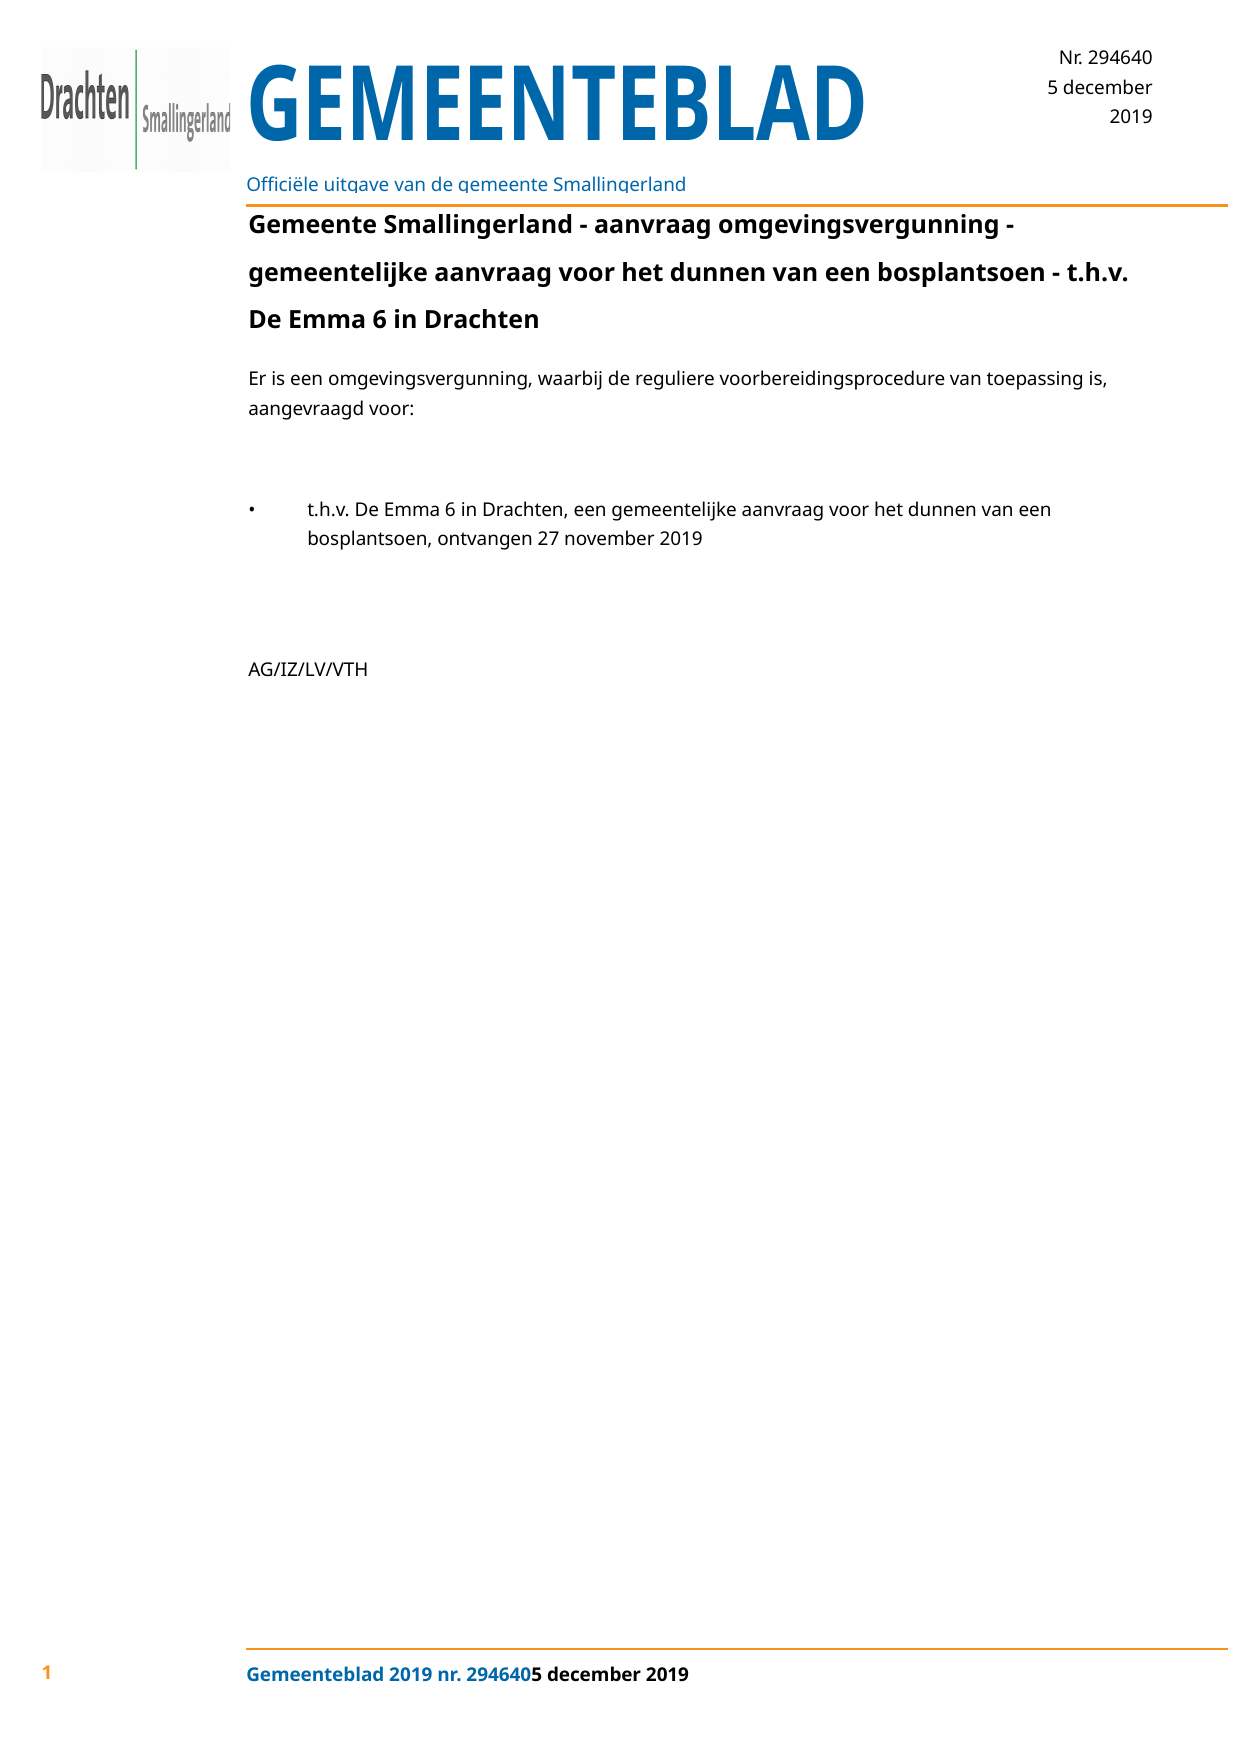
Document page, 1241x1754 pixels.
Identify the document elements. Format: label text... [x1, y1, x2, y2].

list t.h.v. De Emma 6 in Drachten, een gemeentelijke aanvraag voor het dunnen van een bosplantsoen, ontvangen 27 november 2019 [248, 496, 1152, 551]
text Er is een omgevingsvergunning, waarbij de reguliere voorbereidingsprocedure van toepassing is, aangevraagd voor: [248, 366, 1152, 421]
text Gemeente Smallingerland - aanvraag omgevingsvergunning - gemeentelijke aanvraag voor het dunnen van een bosplantsoen - t.h.v. De Emma 6 in Drachten [248, 207, 1152, 336]
text AG/IZ/LV/VTH [248, 656, 1152, 682]
picture [41, 47, 231, 172]
